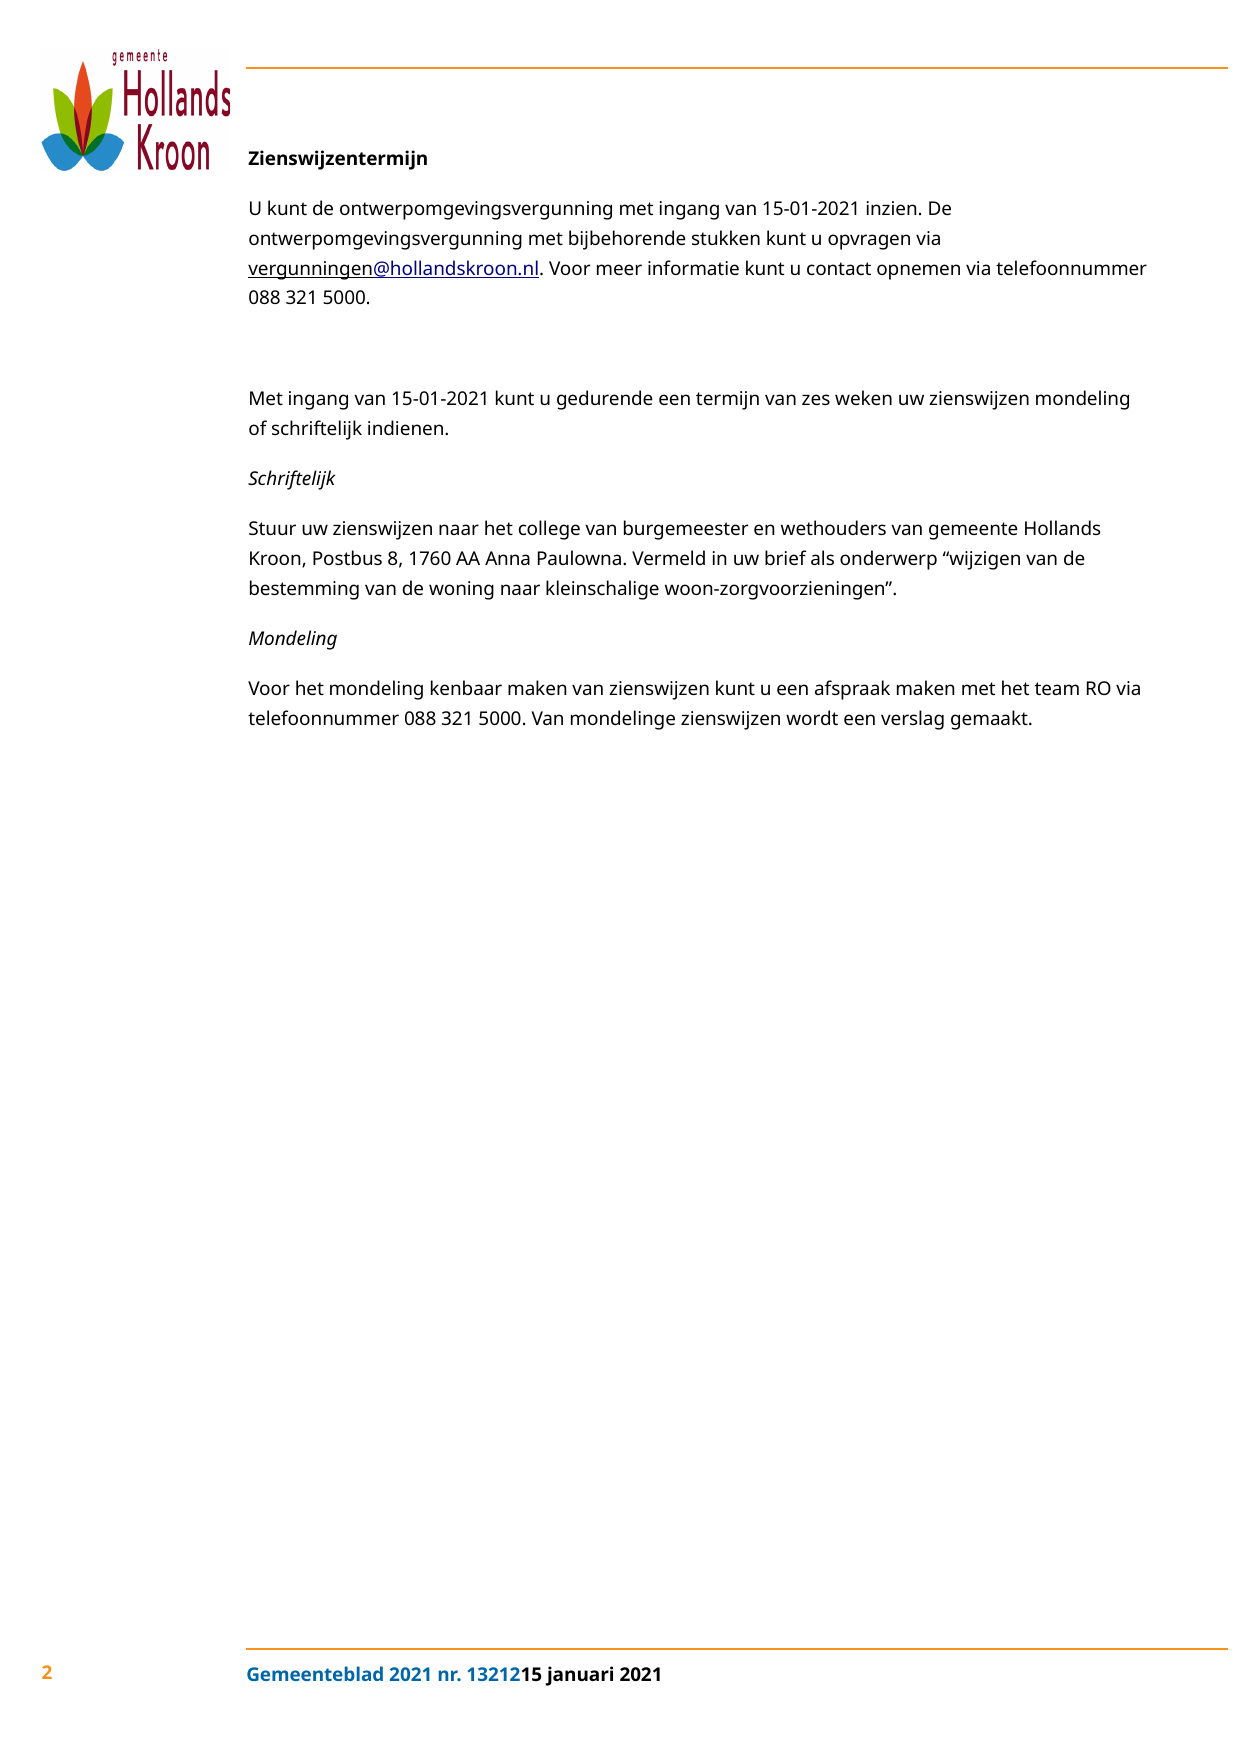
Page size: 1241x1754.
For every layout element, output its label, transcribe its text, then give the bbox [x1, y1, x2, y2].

text Zienswijzentermijn [248, 145, 1152, 171]
text U kunt de ontwerpomgevingsvergunning met ingang van 15-01-2021 inzien. De ontwerpomgevingsvergunning met bijbehorende stukken kunt u opvragen via vergunningen@hollandskroon.nl. Voor meer informatie kunt u contact opnemen via telefoonnummer 088 321 5000. [248, 196, 1152, 310]
text Met ingang van 15-01-2021 kunt u gedurende een termijn van zes weken uw zienswijzen mondeling of schriftelijk indienen. [248, 385, 1152, 441]
text Mondeling [248, 625, 1152, 651]
text Schriftelijk [248, 465, 1152, 491]
picture [41, 47, 231, 172]
text Stuur uw zienswijzen naar het college van burgemeester en wethouders van gemeente Hollands Kroon, Postbus 8, 1760 AA Anna Paulowna. Vermeld in uw brief als onderwerp “wijzigen van de bestemming van de woning naar kleinschalige woon-zorgvoorzieningen”. [248, 516, 1152, 601]
text Voor het mondeling kenbaar maken van zienswijzen kunt u een afspraak maken met het team RO via telefoonnummer 088 321 5000. Van mondelinge zienswijzen wordt een verslag gemaakt. [248, 676, 1152, 731]
